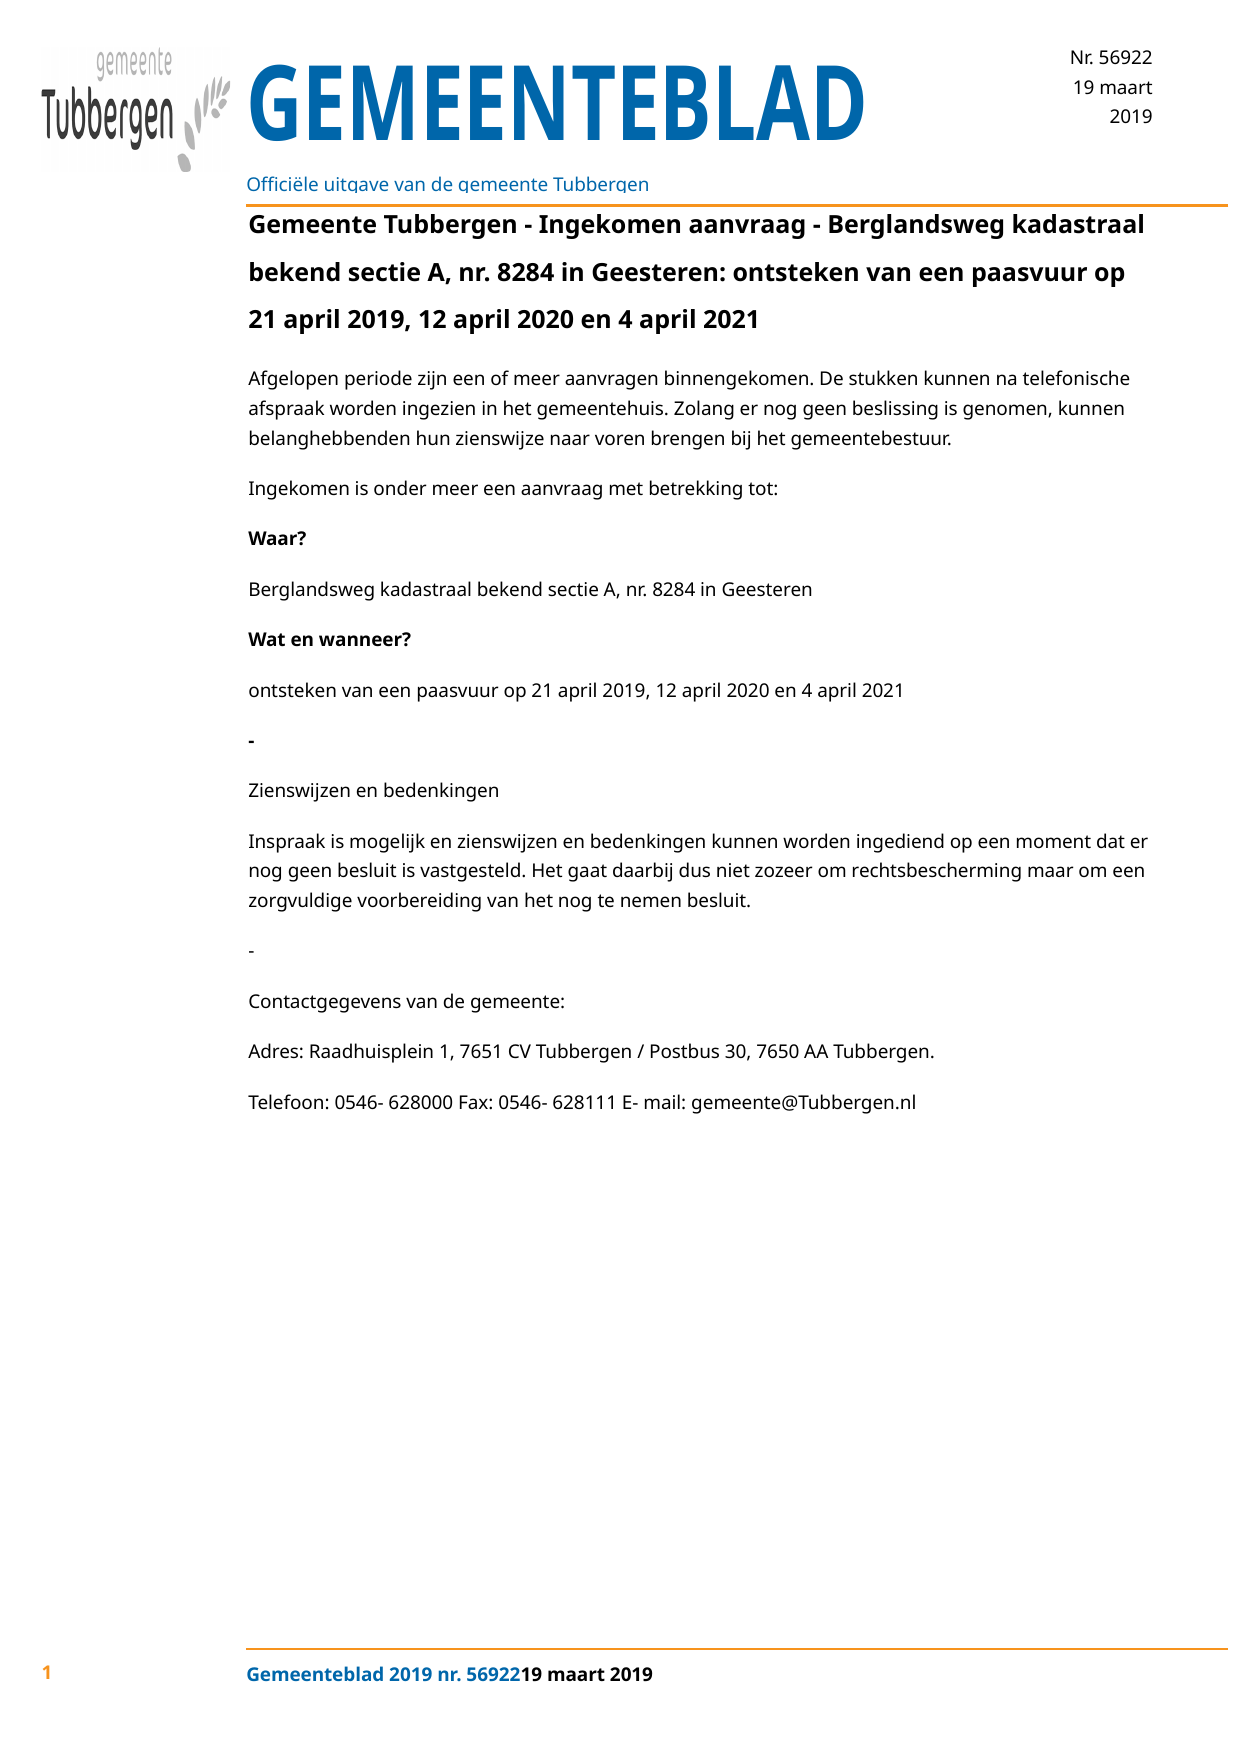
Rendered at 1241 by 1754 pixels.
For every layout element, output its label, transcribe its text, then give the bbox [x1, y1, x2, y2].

text Gemeente Tubbergen - Ingekomen aanvraag - Berglandsweg kadastraal bekend sectie A, nr. 8284 in Geesteren: ontsteken van een paasvuur op 21 april 2019, 12 april 2020 en 4 april 2021 [248, 207, 1152, 336]
text Wat en wanneer? [248, 626, 1152, 652]
text ontsteken van een paasvuur op 21 april 2019, 12 april 2020 en 4 april 2021 [248, 677, 1152, 702]
text Inspraak is mogelijk en zienswijzen en bedenkingen kunnen worden ingediend op een moment dat er nog geen besluit is vastgesteld. Het gaat daarbij dus niet zozeer om rechtsbescherming maar om een zorgvuldige voorbereiding van het nog te nemen besluit. [248, 828, 1152, 913]
text Contactgegevens van de gemeente: [248, 988, 1152, 1014]
text Zienswijzen en bedenkingen [248, 778, 1152, 803]
text Waar? [248, 526, 1152, 551]
text Adres: Raadhuisplein 1, 7651 CV Tubbergen / Postbus 30, 7650 AA Tubbergen. [248, 1038, 1152, 1064]
text Afgelopen periode zijn een of meer aanvragen binnengekomen. De stukken kunnen na telefonische afspraak worden ingezien in het gemeentehuis. Zolang er nog geen beslissing is genomen, kunnen belanghebbenden hun zienswijze naar voren brengen bij het gemeentebestuur. [248, 366, 1152, 450]
text Ingekomen is onder meer een aanvraag met betrekking tot: [248, 475, 1152, 501]
text Berglandsweg kadastraal bekend sectie A, nr. 8284 in Geesteren [248, 576, 1152, 602]
text - [248, 727, 1152, 753]
text Telefoon: 0546- 628000 Fax: 0546- 628111 E- mail: gemeente@Tubbergen.nl [248, 1089, 1152, 1114]
picture [41, 47, 231, 172]
text - [248, 938, 1152, 963]
